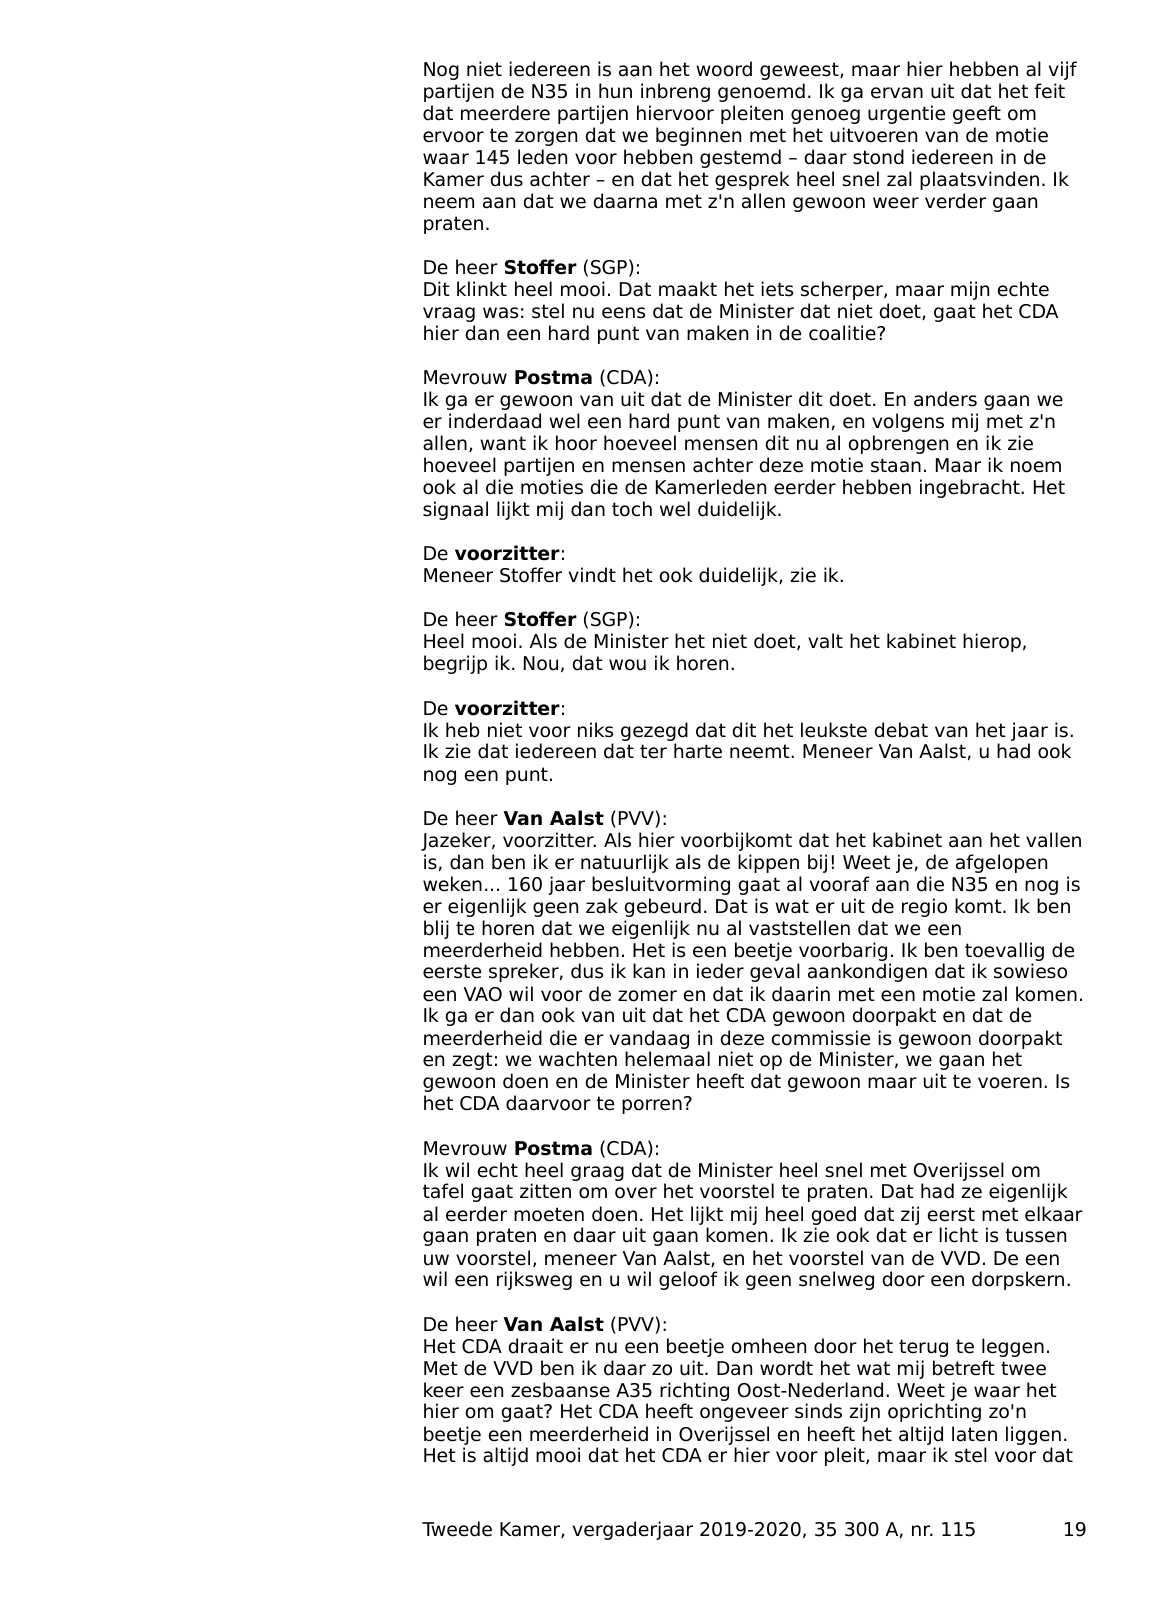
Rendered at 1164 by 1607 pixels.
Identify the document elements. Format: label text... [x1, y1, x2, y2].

text De heer Van Aalst (PVV): [422, 1313, 1087, 1336]
text Meneer Stoffer vindt het ook duidelijk, zie ik. [422, 565, 1087, 587]
text Nog niet iedereen is aan het woord geweest, maar hier hebben al vijf partijen de N35 in hun inbreng genoemd. Ik ga ervan uit dat het feit dat meerdere partijen hiervoor pleiten genoeg urgentie geeft om ervoor te zorgen dat we beginnen met het uitvoeren van de motie waar 145 leden voor hebben gestemd – daar stond iedereen in de Kamer dus achter – en dat het gesprek heel snel zal plaatsvinden. Ik neem aan dat we daarna met z'n allen gewoon weer verder gaan praten. [422, 59, 1087, 235]
text De heer Stoffer (SGP): [422, 257, 1087, 279]
text Dit klinkt heel mooi. Dat maakt het iets scherper, maar mijn echte vraag was: stel nu eens dat de Minister dat niet doet, gaat het CDA hier dan een hard punt van maken in de coalitie? [422, 279, 1087, 345]
text Heel mooi. Als de Minister het niet doet, valt het kabinet hierop, begrijp ik. Nou, dat wou ik horen. [422, 631, 1087, 675]
text De heer Stoffer (SGP): [422, 609, 1087, 631]
text Het CDA draait er nu een beetje omheen door het terug te leggen. Met de VVD ben ik daar zo uit. Dan wordt het wat mij betreft twee keer een zesbaanse A35 richting Oost-Nederland. Weet je waar het hier om gaat? Het CDA heeft ongeveer sinds zijn oprichting zo'n beetje een meerderheid in Overijssel en heeft het altijd laten liggen. Het is altijd mooi dat het CDA er hier voor pleit, maar ik stel voor dat [422, 1336, 1087, 1467]
text Mevrouw Postma (CDA): [422, 1137, 1087, 1159]
text De voorzitter: [422, 697, 1087, 719]
text Jazeker, voorzitter. Als hier voorbijkomt dat het kabinet aan het vallen is, dan ben ik er natuurlijk als de kippen bij! Weet je, de afgelopen weken... 160 jaar besluitvorming gaat al vooraf aan die N35 en nog is er eigenlijk geen zak gebeurd. Dat is wat er uit de regio komt. Ik ben blij te horen dat we eigenlijk nu al vaststellen dat we een meerderheid hebben. Het is een beetje voorbarig. Ik ben toevallig de eerste spreker, dus ik kan in ieder geval aankondigen dat ik sowieso een VAO wil voor de zomer en dat ik daarin met een motie zal komen. Ik ga er dan ook van uit dat het CDA gewoon doorpakt en dat de meerderheid die er vandaag in deze commissie is gewoon doorpakt en zegt: we wachten helemaal niet op de Minister, we gaan het gewoon doen en de Minister heeft dat gewoon maar uit te voeren. Is het CDA daarvoor te porren? [422, 829, 1087, 1115]
text Ik heb niet voor niks gezegd dat dit het leukste debat van het jaar is. Ik zie dat iedereen dat ter harte neemt. Meneer Van Aalst, u had ook nog een punt. [422, 719, 1087, 785]
text De heer Van Aalst (PVV): [422, 808, 1087, 829]
text De voorzitter: [422, 543, 1087, 565]
text Ik ga er gewoon van uit dat de Minister dit doet. En anders gaan we er inderdaad wel een hard punt van maken, en volgens mij met z'n allen, want ik hoor hoeveel mensen dit nu al opbrengen en ik zie hoeveel partijen en mensen achter deze motie staan. Maar ik noem ook al die moties die de Kamerleden eerder hebben ingebracht. Het signaal lijkt mij dan toch wel duidelijk. [422, 389, 1087, 521]
text Ik wil echt heel graag dat de Minister heel snel met Overijssel om tafel gaat zitten om over het voorstel te praten. Dat had ze eigenlijk al eerder moeten doen. Het lijkt mij heel goed dat zij eerst met elkaar gaan praten en daar uit gaan komen. Ik zie ook dat er licht is tussen uw voorstel, meneer Van Aalst, en het voorstel van de VVD. De een wil een rijksweg en u wil geloof ik geen snelweg door een dorpskern. [422, 1159, 1087, 1291]
text Mevrouw Postma (CDA): [422, 367, 1087, 389]
